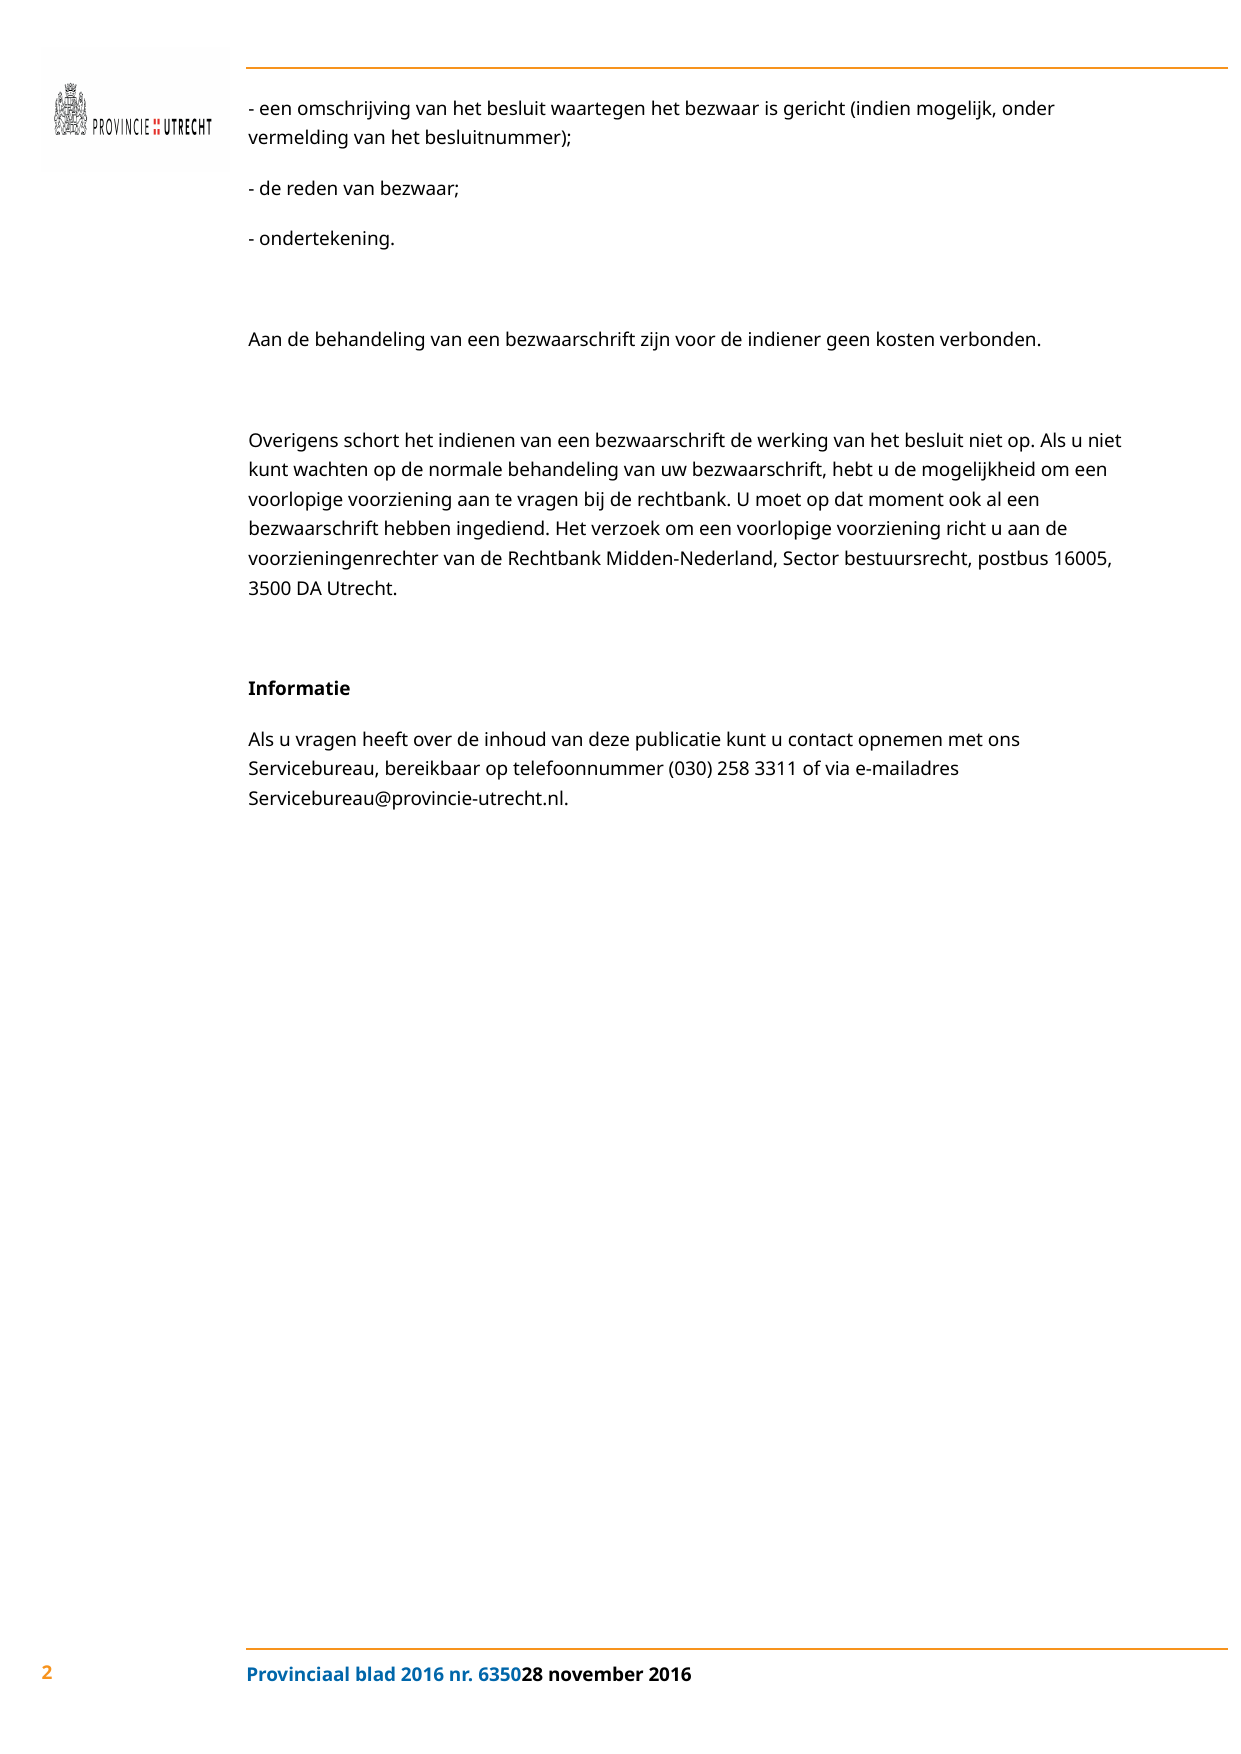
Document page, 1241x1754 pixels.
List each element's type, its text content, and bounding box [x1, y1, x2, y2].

text - de reden van bezwaar; [248, 175, 1152, 201]
picture [41, 47, 231, 172]
text Overigens schort het indienen van een bezwaarschrift de werking van het besluit niet op. Als u niet kunt wachten op de normale behandeling van uw bezwaarschrift, hebt u de mogelijkheid om een voorlopige voorziening aan te vragen bij de rechtbank. U moet op dat moment ook al een bezwaarschrift hebben ingediend. Het verzoek om een voorlopige voorziening richt u aan de voorzieningenrechter van de Rechtbank Midden-Nederland, Sector bestuursrecht, postbus 16005, 3500 DA Utrecht. [248, 427, 1152, 601]
text - ondertekening. [248, 225, 1152, 251]
text Aan de behandeling van een bezwaarschrift zijn voor de indiener geen kosten verbonden. [248, 326, 1152, 352]
text Informatie [248, 676, 1152, 701]
text Als u vragen heeft over de inhoud van deze publicatie kunt u contact opnemen met ons Servicebureau, bereikbaar op telefoonnummer (030) 258 3311 of via e-mailadres Servicebureau@provincie-utrecht.nl. [248, 726, 1152, 811]
text - een omschrijving van het besluit waartegen het bezwaar is gericht (indien mogelijk, onder vermelding van het besluitnummer); [248, 95, 1152, 150]
